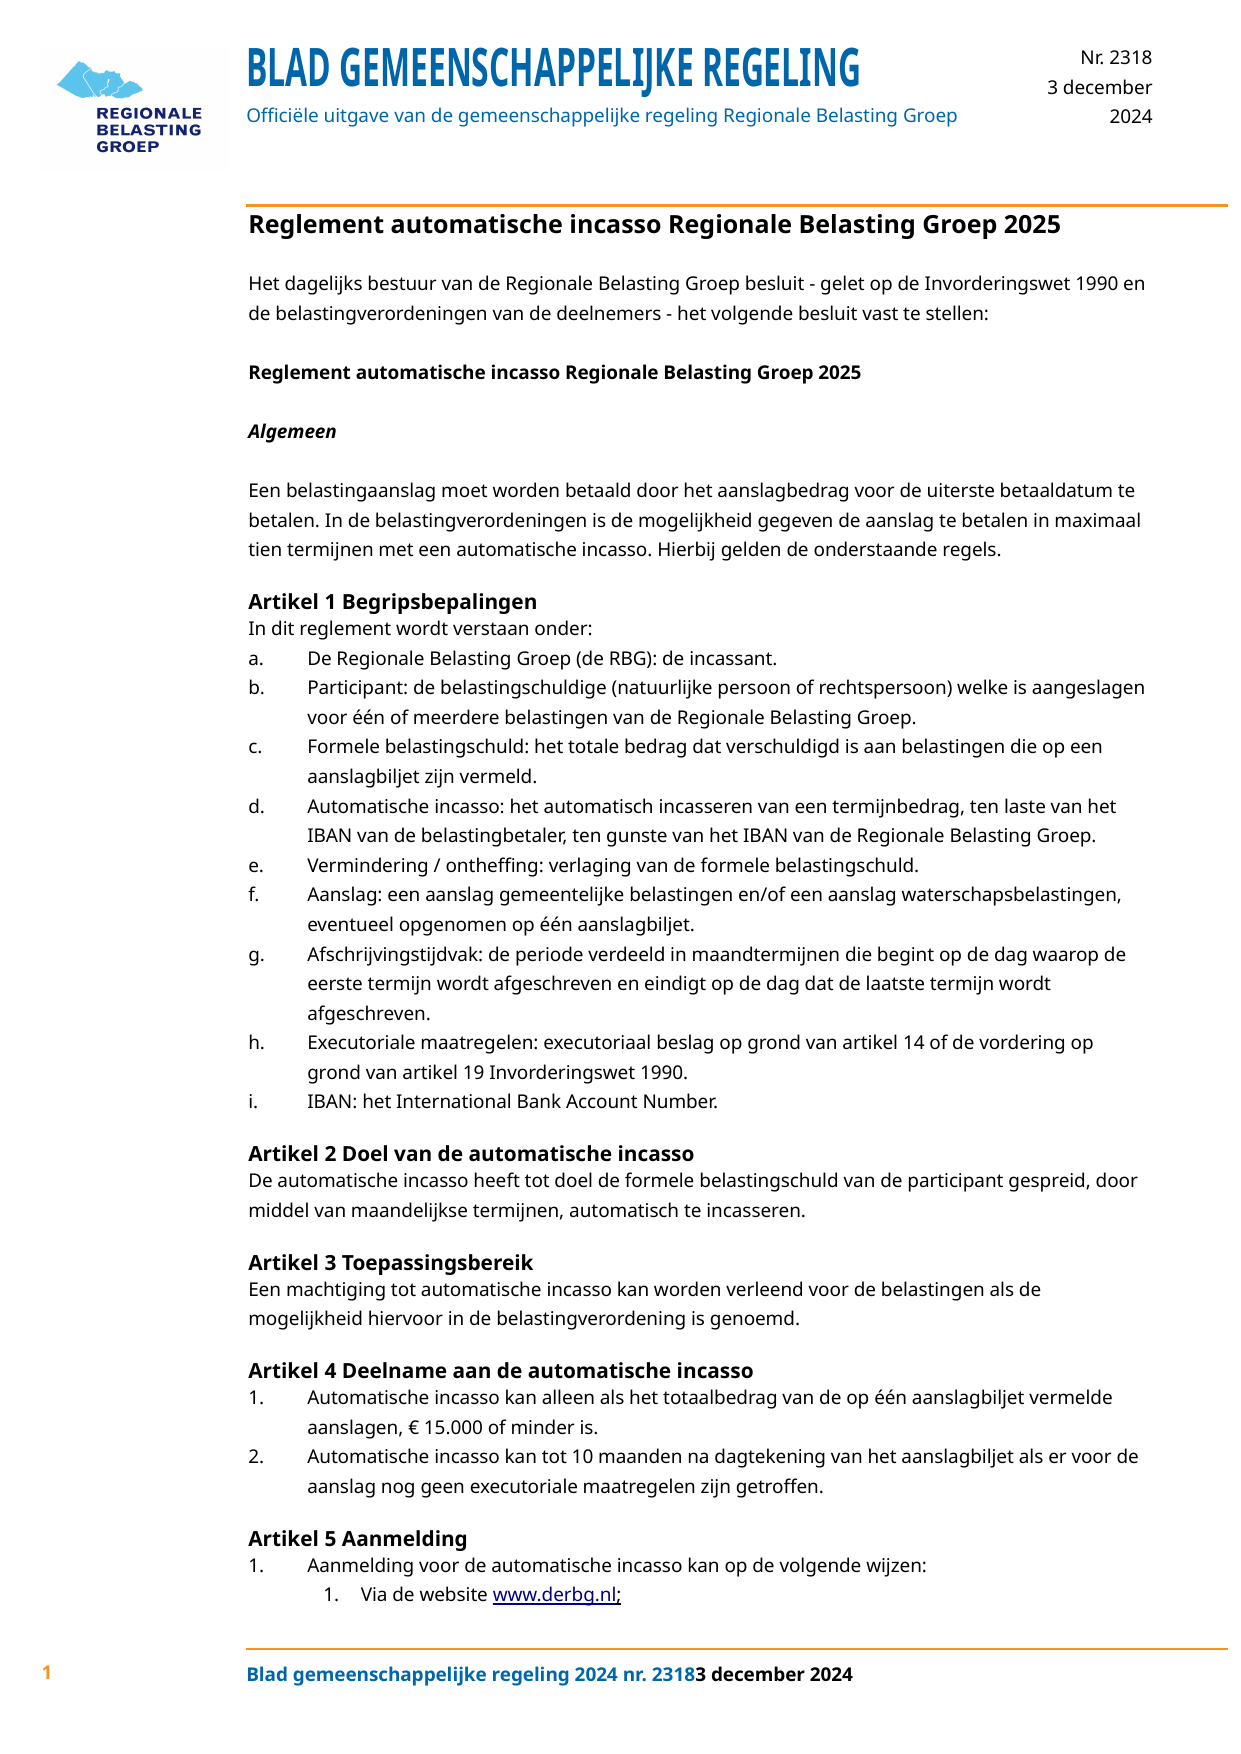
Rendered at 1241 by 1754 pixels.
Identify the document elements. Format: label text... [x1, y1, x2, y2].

text Een machtiging tot automatische incasso kan worden verleend voor de belastingen als de mogelijkheid hiervoor in de belastingverordening is genoemd. [248, 1276, 1152, 1331]
text Algemeen [248, 418, 1152, 444]
list Afschrijvingstijdvak: de periode verdeeld in maandtermijnen die begint op de dag waarop de eerste termijn wordt afgeschreven en eindigt op de dag dat de laatste termijn wordt afgeschreven. [248, 941, 1152, 1026]
list IBAN: het International Bank Account Number. [248, 1089, 1152, 1114]
list Automatische incasso kan tot 10 maanden na dagtekening van het aanslagbiljet als er voor de aanslag nog geen executoriale maatregelen zijn getroffen. [248, 1444, 1152, 1499]
picture [41, 47, 231, 172]
text Artikel 1 Begripsbepalingen [248, 587, 1152, 615]
list Via de website www.derbg.nl; [323, 1582, 1152, 1607]
list Vermindering / ontheffing: verlaging van de formele belastingschuld. [248, 852, 1152, 878]
list Automatische incasso: het automatisch incasseren van een termijnbedrag, ten laste van het IBAN van de belastingbetaler, ten gunste van het IBAN van de Regionale Belasting Groep. [248, 793, 1152, 848]
text Reglement automatische incasso Regionale Belasting Groep 2025 [248, 359, 1152, 385]
list Participant: de belastingschuldige (natuurlijke persoon of rechtspersoon) welke is aangeslagen voor één of meerdere belastingen van de Regionale Belasting Groep. [248, 674, 1152, 730]
text In dit reglement wordt verstaan onder: [248, 615, 1152, 641]
text Artikel 2 Doel van de automatische incasso [248, 1139, 1152, 1168]
text Artikel 4 Deelname aan de automatische incasso [248, 1356, 1152, 1384]
text Artikel 5 Aanmelding [248, 1524, 1152, 1552]
text Reglement automatische incasso Regionale Belasting Groep 2025 [248, 207, 1152, 241]
list Aanslag: een aanslag gemeentelijke belastingen en/of een aanslag waterschapsbelastingen, eventueel opgenomen op één aanslagbiljet. [248, 882, 1152, 937]
list Aanmelding voor de automatische incasso kan op de volgende wijzen: [248, 1552, 1152, 1578]
text De automatische incasso heeft tot doel de formele belastingschuld van de participant gespreid, door middel van maandelijkse termijnen, automatisch te incasseren. [248, 1168, 1152, 1223]
text Een belastingaanslag moet worden betaald door het aanslagbedrag voor de uiterste betaaldatum te betalen. In de belastingverordeningen is de mogelijkheid gegeven de aanslag te betalen in maximaal tien termijnen met een automatische incasso. Hierbij gelden de onderstaande regels. [248, 477, 1152, 562]
list Formele belastingschuld: het totale bedrag dat verschuldigd is aan belastingen die op een aanslagbiljet zijn vermeld. [248, 734, 1152, 789]
text Artikel 3 Toepassingsbereik [248, 1248, 1152, 1276]
text Het dagelijks bestuur van de Regionale Belasting Groep besluit - gelet op de Invorderingswet 1990 en de belastingverordeningen van de deelnemers - het volgende besluit vast te stellen: [248, 270, 1152, 326]
list Automatische incasso kan alleen als het totaalbedrag van de op één aanslagbiljet vermelde aanslagen, € 15.000 of minder is. [248, 1384, 1152, 1440]
list Executoriale maatregelen: executoriaal beslag op grond van artikel 14 of de vordering op grond van artikel 19 Invorderingswet 1990. [248, 1029, 1152, 1085]
list De Regionale Belasting Groep (de RBG): de incassant. [248, 645, 1152, 671]
